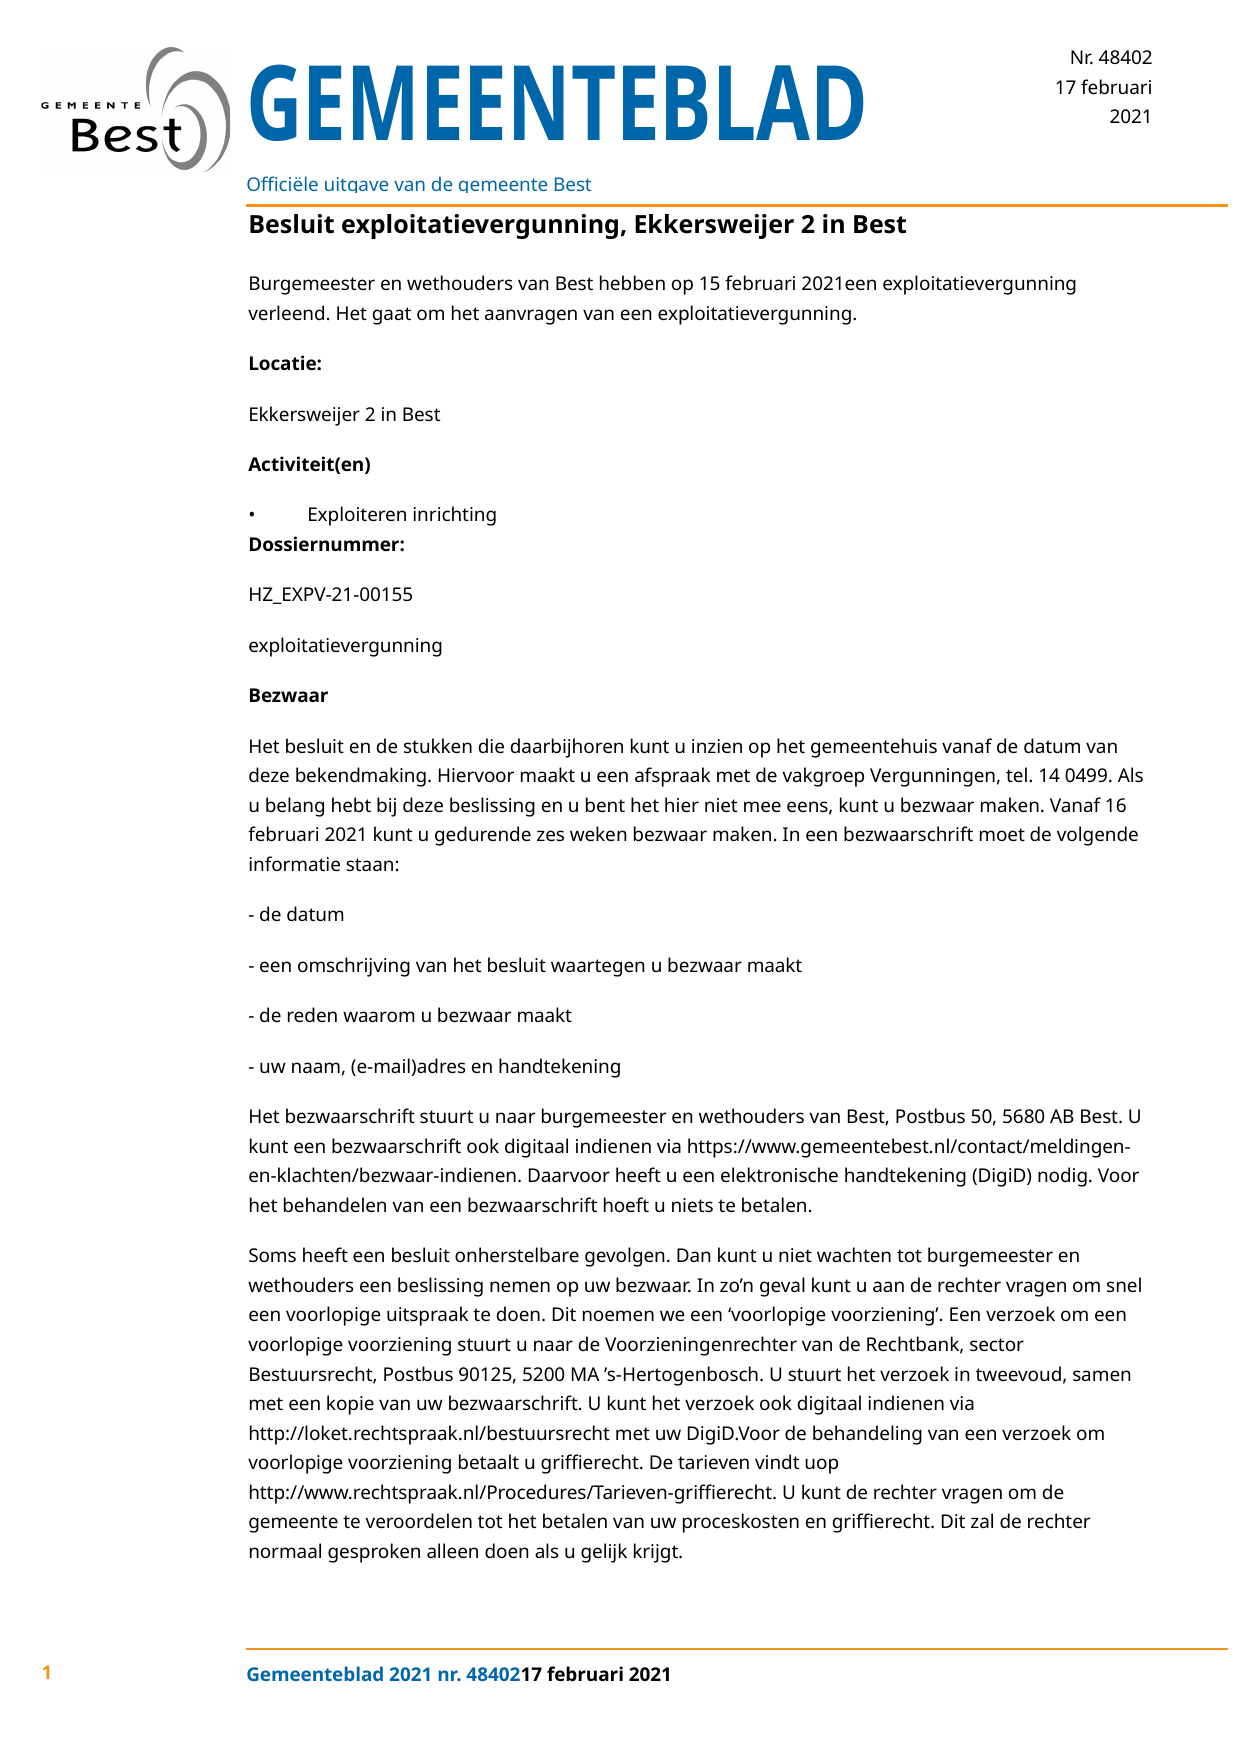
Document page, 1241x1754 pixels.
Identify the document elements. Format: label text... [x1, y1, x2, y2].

text exploitatievergunning [248, 632, 1152, 658]
text Het bezwaarschrift stuurt u naar burgemeester en wethouders van Best, Postbus 50, 5680 AB Best. U kunt een bezwaarschrift ook digitaal indienen via https://www.gemeentebest.nl/contact/meldingen-en-klachten/bezwaar-indienen. Daarvoor heeft u een elektronische handtekening (DigiD) nodig. Voor het behandelen van een bezwaarschrift hoeft u niets te betalen. [248, 1103, 1152, 1218]
text - de reden waarom u bezwaar maakt [248, 1002, 1152, 1028]
text Het besluit en de stukken die daarbijhoren kunt u inzien op het gemeentehuis vanaf de datum van deze bekendmaking. Hiervoor maakt u een afspraak met de vakgroep Vergunningen, tel. 14 0499. Als u belang hebt bij deze beslissing en u bent het hier niet mee eens, kunt u bezwaar maken. Vanaf 16 februari 2021 kunt u gedurende zes weken bezwaar maken. In een bezwaarschrift moet de volgende informatie staan: [248, 733, 1152, 877]
picture [41, 47, 231, 172]
text Soms heeft een besluit onherstelbare gevolgen. Dan kunt u niet wachten tot burgemeester en wethouders een beslissing nemen op uw bezwaar. In zo’n geval kunt u aan de rechter vragen om snel een voorlopige uitspraak te doen. Dit noemen we een ‘voorlopige voorziening’. Een verzoek om een voorlopige voorziening stuurt u naar de Voorzieningenrechter van de Rechtbank, sector Bestuursrecht, Postbus 90125, 5200 MA ’s-Hertogenbosch. U stuurt het verzoek in tweevoud, samen met een kopie van uw bezwaarschrift. U kunt het verzoek ook digitaal indienen via http://loket.rechtspraak.nl/bestuursrecht met uw DigiD.Voor de behandeling van een verzoek om voorlopige voorziening betaalt u griffierecht. De tarieven vindt uop http://www.rechtspraak.nl/Procedures/Tarieven-griffierecht. U kunt de rechter vragen om de gemeente te veroordelen tot het betalen van uw proceskosten en griffierecht. Dit zal de rechter normaal gesproken alleen doen als u gelijk krijgt. [248, 1242, 1152, 1564]
text - uw naam, (e-mail)adres en handtekening [248, 1053, 1152, 1078]
text Besluit exploitatievergunning, Ekkersweijer 2 in Best [248, 207, 1152, 241]
text Activiteit(en) [248, 451, 1152, 477]
text Ekkersweijer 2 in Best [248, 401, 1152, 426]
text Dossiernummer: [248, 531, 1152, 557]
text HZ_EXPV-21-00155 [248, 582, 1152, 607]
list Exploiteren inrichting [248, 502, 1152, 527]
text Burgemeester en wethouders van Best hebben op 15 februari 2021een exploitatievergunning verleend. Het gaat om het aanvragen van een exploitatievergunning. [248, 270, 1152, 326]
text - een omschrijving van het besluit waartegen u bezwaar maakt [248, 952, 1152, 978]
text Locatie: [248, 350, 1152, 376]
text Bezwaar [248, 682, 1152, 708]
text - de datum [248, 902, 1152, 927]
